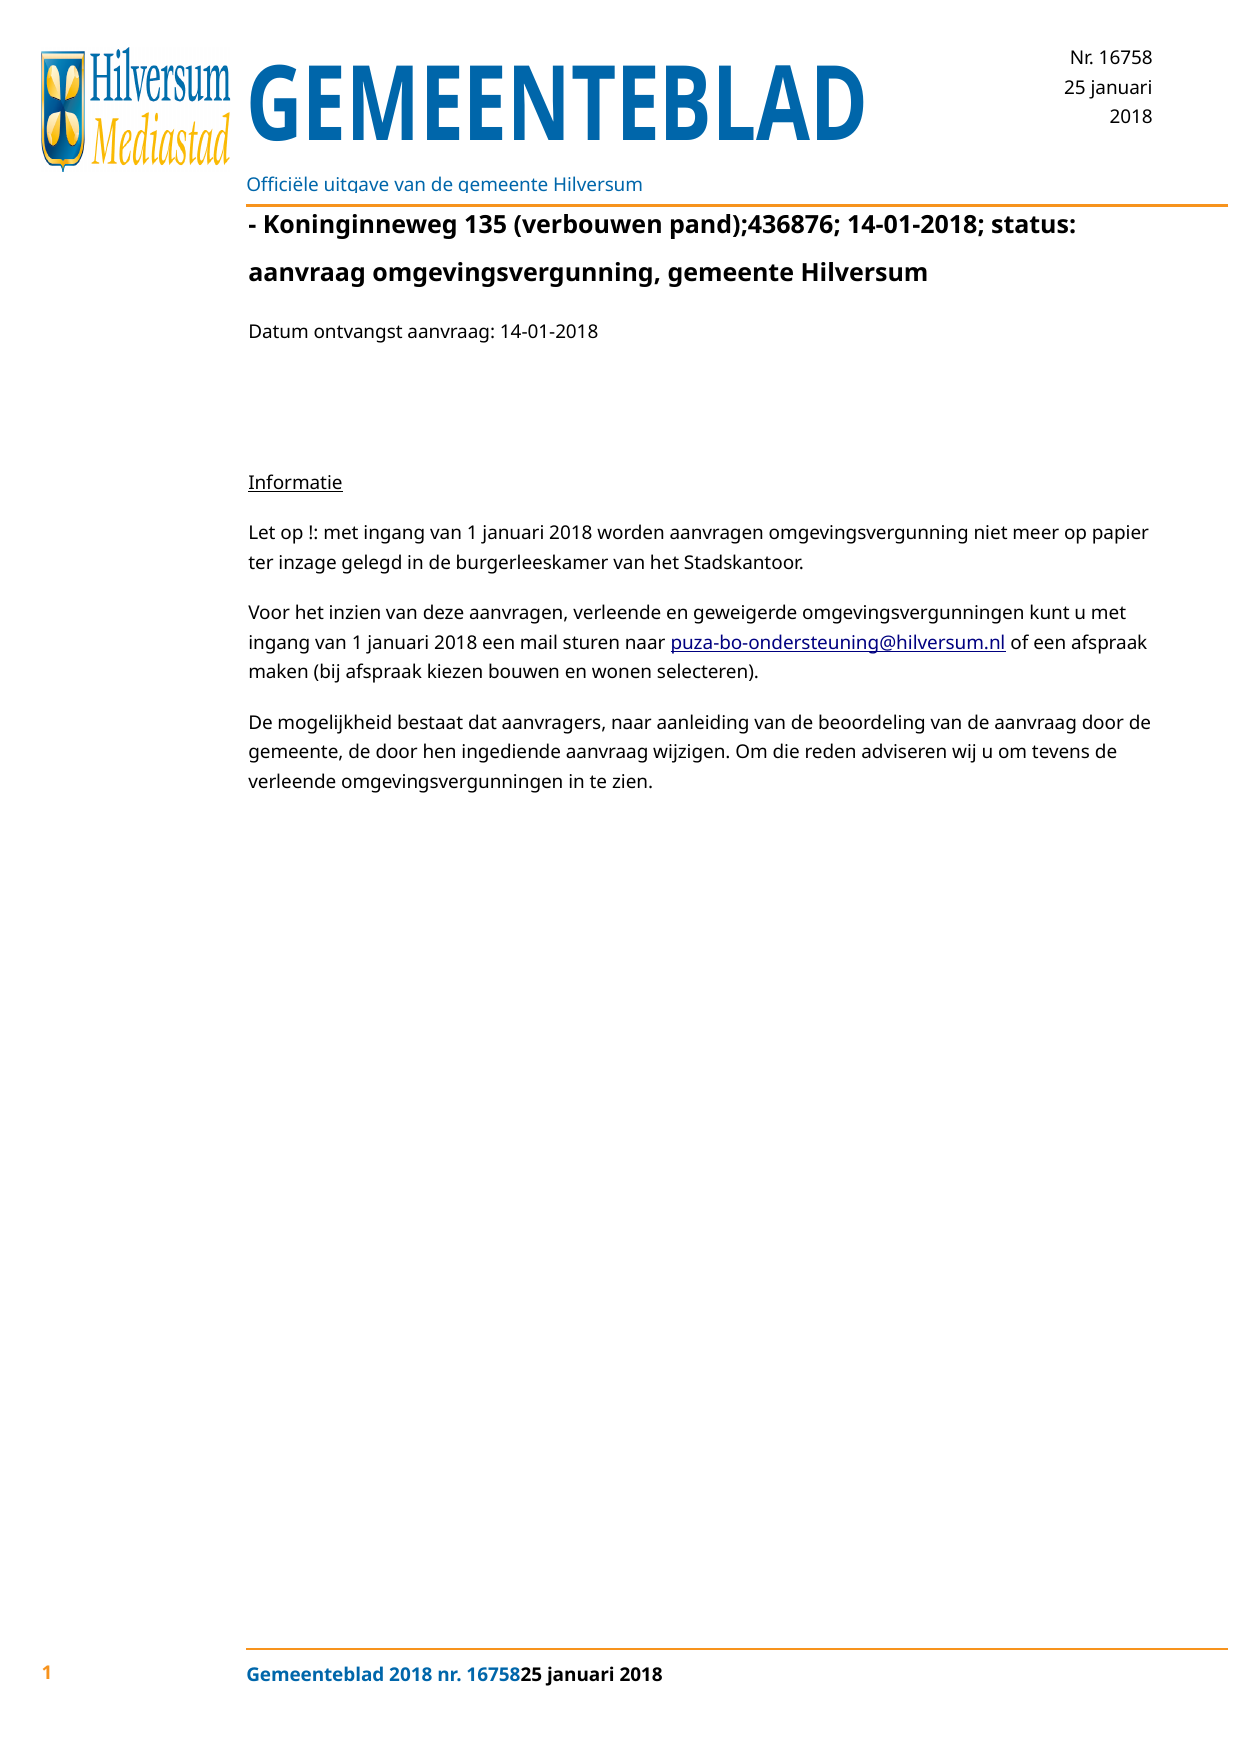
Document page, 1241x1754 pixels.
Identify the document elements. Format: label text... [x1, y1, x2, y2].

text - Koninginneweg 135 (verbouwen pand);436876; 14-01-2018; status: aanvraag omgevingsvergunning, gemeente Hilversum [248, 207, 1152, 288]
text Let op !: met ingang van 1 januari 2018 worden aanvragen omgevingsvergunning niet meer op papier ter inzage gelegd in de burgerleeskamer van het Stadskantoor. [248, 519, 1152, 575]
picture [41, 47, 231, 172]
text De mogelijkheid bestaat dat aanvragers, naar aanleiding van de beoordeling van de aanvraag door de gemeente, de door hen ingediende aanvraag wijzigen. Om die reden adviseren wij u om tevens de verleende omgevingsvergunningen in te zien. [248, 709, 1152, 794]
text Datum ontvangst aanvraag: 14-01-2018 [248, 318, 1152, 344]
text Informatie [248, 469, 1152, 495]
text Voor het inzien van deze aanvragen, verleende en geweigerde omgevingsvergunningen kunt u met ingang van 1 januari 2018 een mail sturen naar puza-bo-ondersteuning@hilversum.nl of een afspraak maken (bij afspraak kiezen bouwen en wonen selecteren). [248, 599, 1152, 684]
